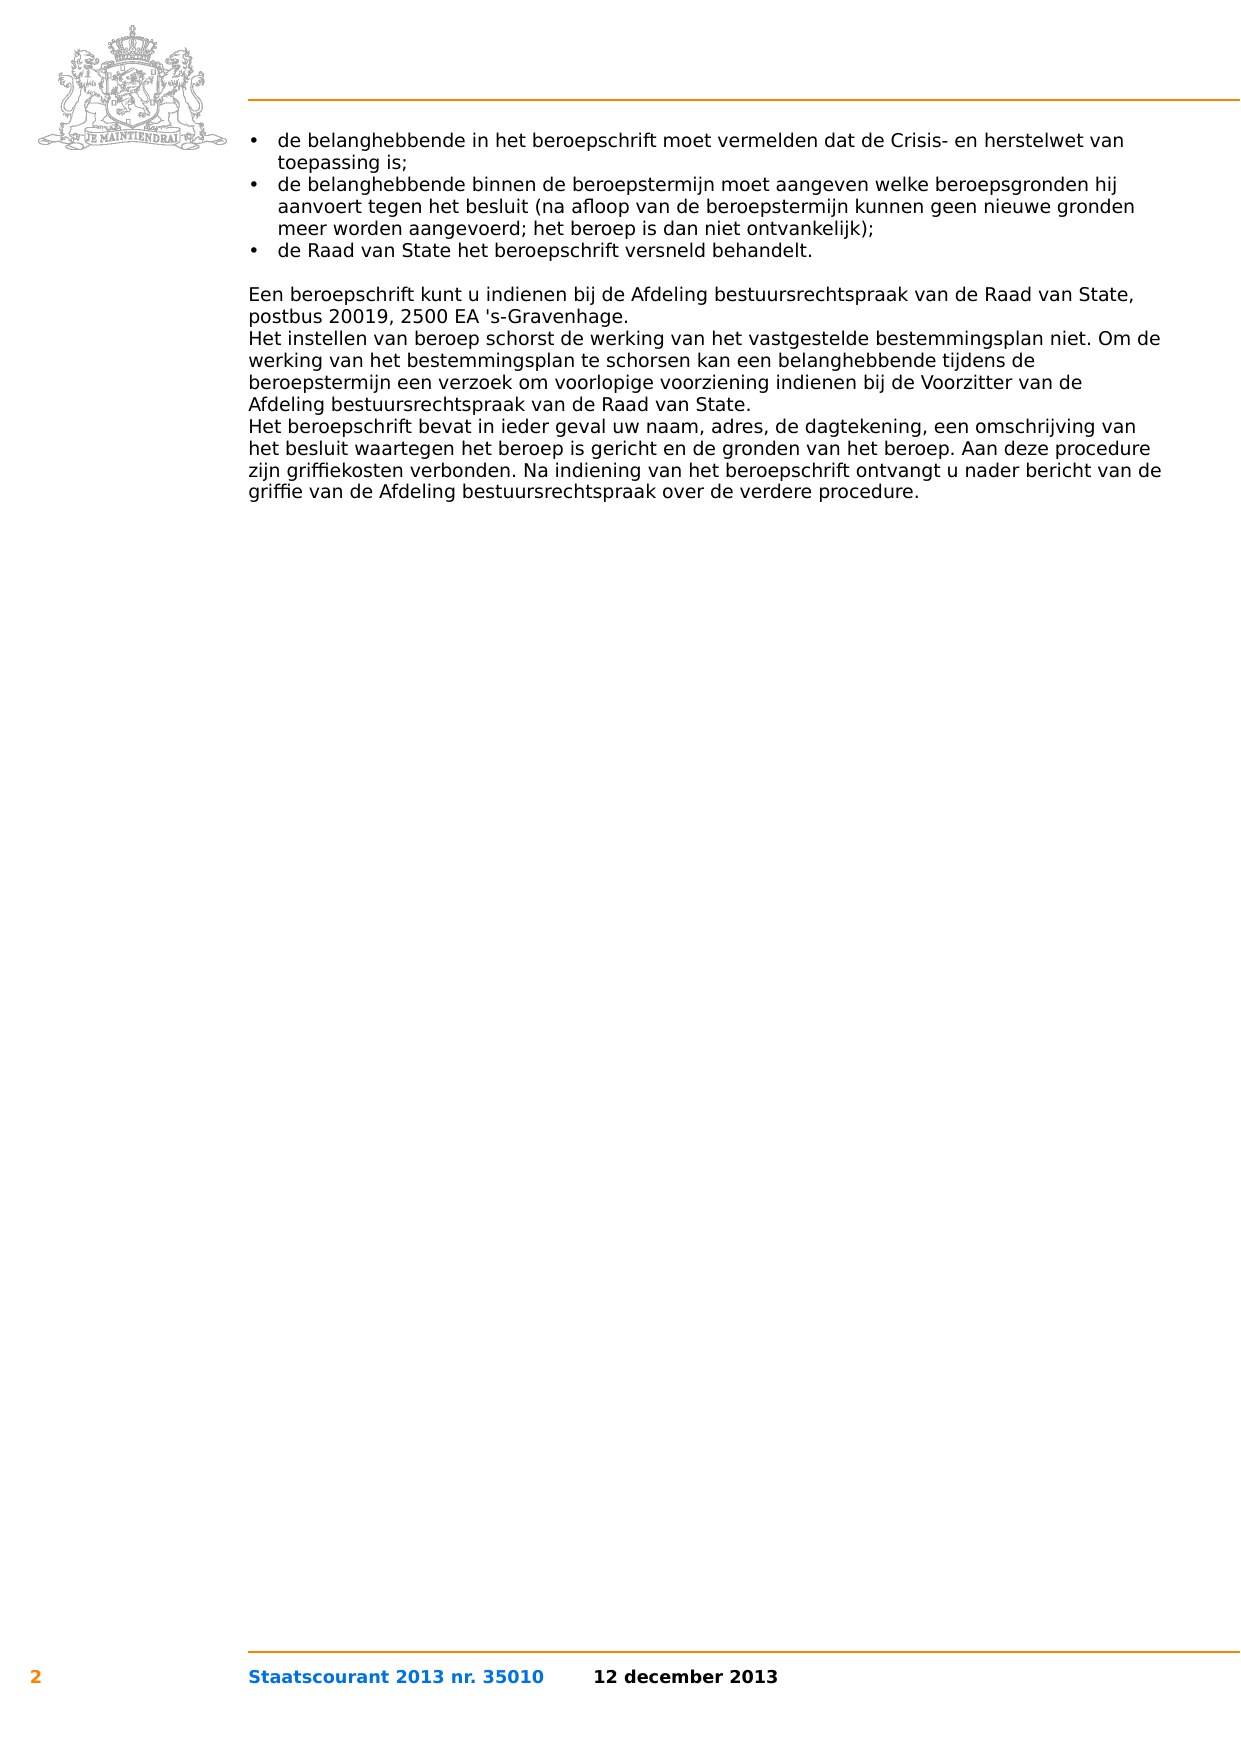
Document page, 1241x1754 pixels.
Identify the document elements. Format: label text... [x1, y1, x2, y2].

text Een beroepschrift kunt u indienen bij de Afdeling bestuursrechtspraak van de Raad van State, postbus 20019, 2500 EA 's-Gravenhage. [248, 284, 1163, 328]
text Het beroepschrift bevat in ieder geval uw naam, adres, de dagtekening, een omschrijving van het besluit waartegen het beroep is gericht en de gronden van het beroep. Aan deze procedure zijn griffiekosten verbonden. Na indiening van het beroepschrift ontvangt u nader bericht van de griffie van de Afdeling bestuursrechtspraak over de verdere procedure. [248, 416, 1163, 503]
text • de Raad van State het beroepschrift versneld behandelt. [248, 240, 1163, 262]
text Het instellen van beroep schorst de werking van het vastgestelde bestemmingsplan niet. Om de werking van het bestemmingsplan te schorsen kan een belanghebbende tijdens de beroepstermijn een verzoek om voorlopige voorziening indienen bij de Voorzitter van de Afdeling bestuursrechtspraak van de Raad van State. [248, 328, 1163, 416]
text • de belanghebbende binnen de beroepstermijn moet aangeven welke beroepsgronden hij aanvoert tegen het besluit (na afloop van de beroepstermijn kunnen geen nieuwe gronden meer worden aangevoerd; het beroep is dan niet ontvankelijk); [248, 174, 1163, 240]
picture [38, 25, 227, 150]
text • de belanghebbende in het beroepschrift moet vermelden dat de Crisis- en herstelwet van toepassing is; [248, 130, 1163, 174]
